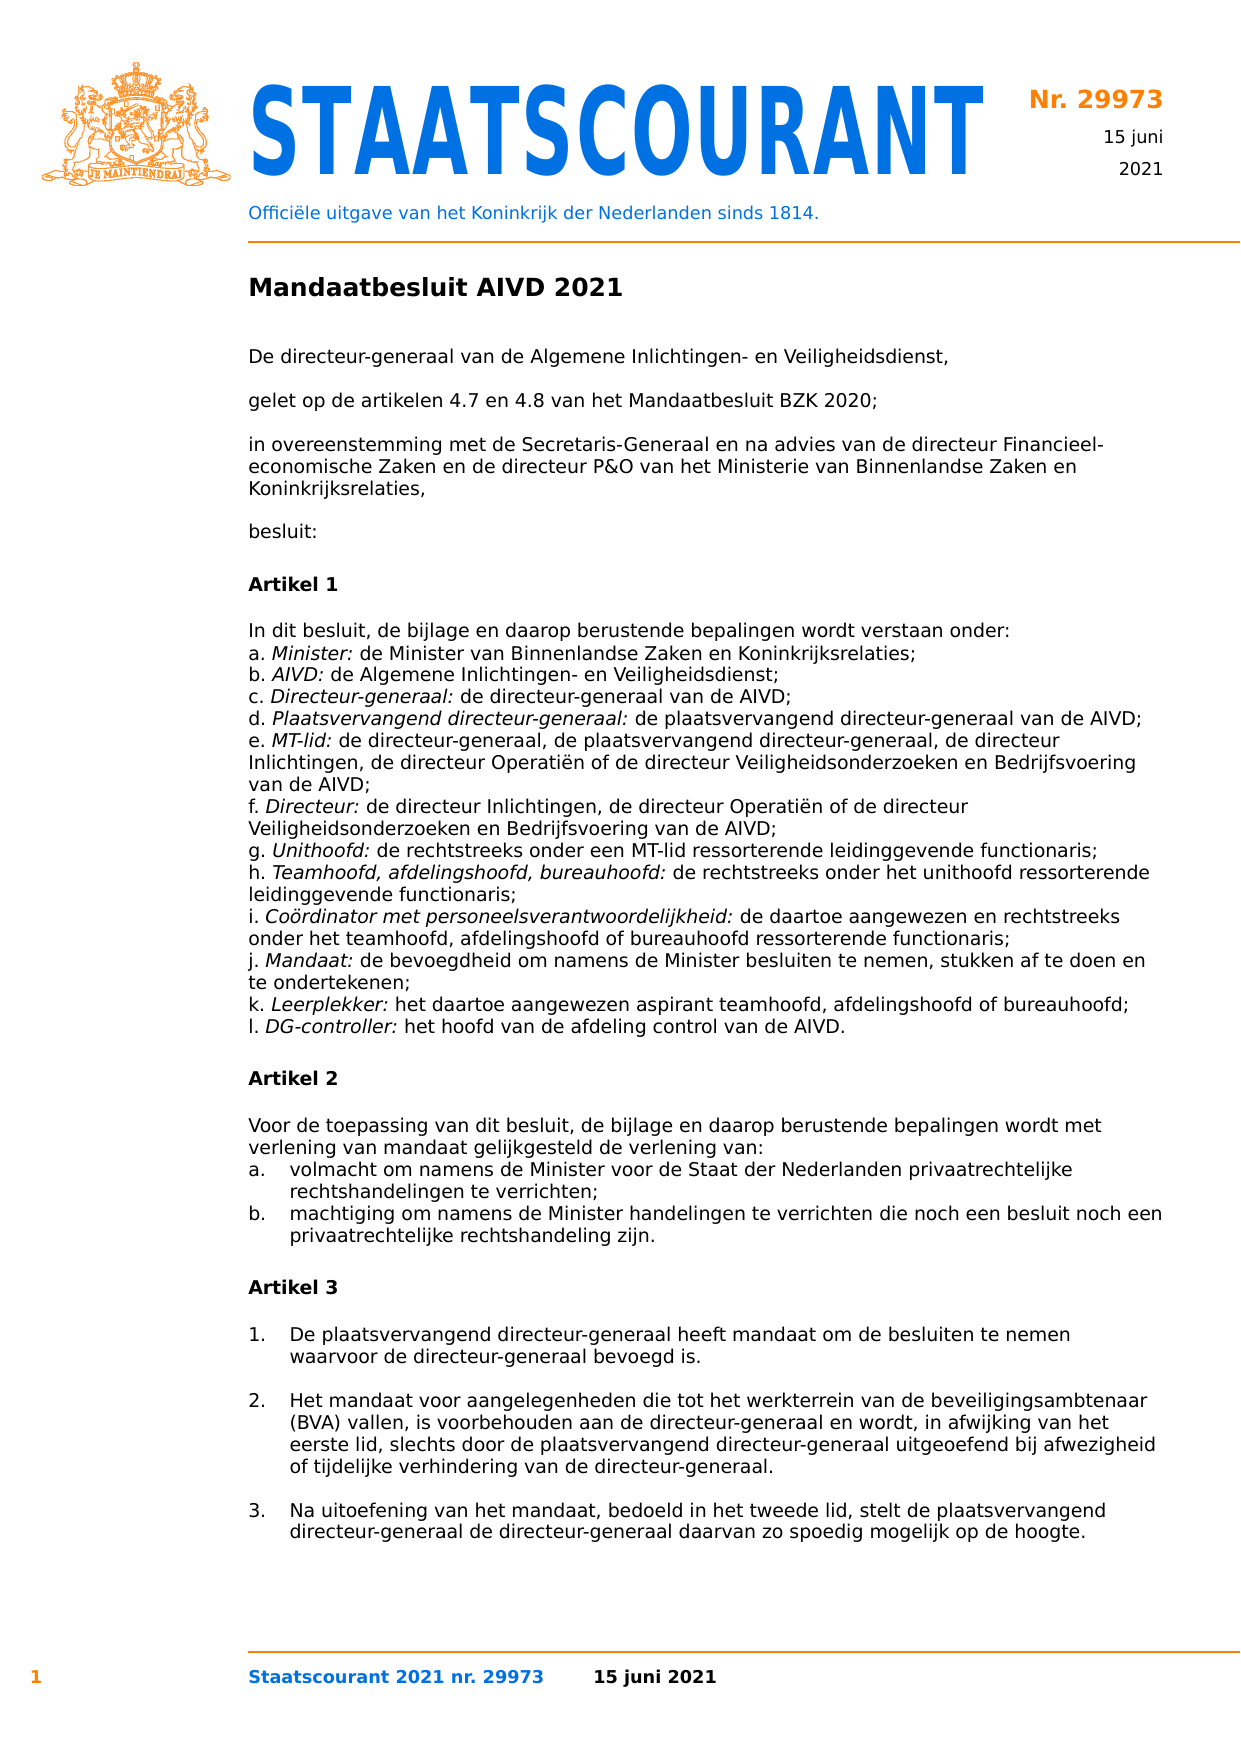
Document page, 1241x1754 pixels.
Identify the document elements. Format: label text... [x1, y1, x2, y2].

text b. machtiging om namens de Minister handelingen te verrichten die noch een besluit noch een privaatrechtelijke rechtshandeling zijn. [248, 1203, 1163, 1247]
table_cell 2021 [998, 153, 1240, 203]
text h. Teamhoofd, afdelingshoofd, bureauhoofd: de rechtstreeks onder het unithoofd ressorterende leidinggevende functionaris; [248, 862, 1163, 906]
text In dit besluit, de bijlage en daarop berustende bepalingen wordt verstaan onder: [248, 620, 1163, 642]
text k. Leerplekker: het daartoe aangewezen aspirant teamhoofd, afdelingshoofd of bureauhoofd; [248, 994, 1163, 1016]
text j. Mandaat: de bevoegdheid om namens de Minister besluiten te nemen, stukken af te doen en te ondertekenen; [248, 950, 1163, 994]
text b. AIVD: de Algemene Inlichtingen- en Veiligheidsdienst; [248, 664, 1163, 686]
subtitle Artikel 3 [248, 1277, 1163, 1299]
text 3. Na uitoefening van het mandaat, bedoeld in het tweede lid, stelt de plaatsvervangend directeur-generaal de directeur-generaal daarvan zo spoedig mogelijk op de hoogte. [248, 1499, 1163, 1543]
text e. MT-lid: de directeur-generaal, de plaatsvervangend directeur-generaal, de directeur Inlichtingen, de directeur Operatiën of de directeur Veiligheidsonderzoeken en Bedrijfsvoering van de AIVD; [248, 730, 1163, 796]
text Voor de toepassing van dit besluit, de bijlage en daarop berustende bepalingen wordt met verlening van mandaat gelijkgesteld de verlening van: [248, 1115, 1163, 1159]
text 1. De plaatsvervangend directeur-generaal heeft mandaat om de besluiten te nemen waarvoor de directeur-generaal bevoegd is. [248, 1324, 1163, 1368]
text 2. Het mandaat voor aangelegenheden die tot het werkterrein van de beveiligingsambtenaar (BVA) vallen, is voorbehouden aan de directeur-generaal en wordt, in afwijking van het eerste lid, slechts door de plaatsvervangend directeur-generaal uitgeoefend bij afwezigheid of tijdelijke verhindering van de directeur-generaal. [248, 1390, 1163, 1478]
text De directeur-generaal van de Algemene Inlichtingen- en Veiligheidsdienst, [248, 346, 1163, 368]
text in overeenstemming met de Secretaris-Generaal en na advies van de directeur Financieel-economische Zaken en de directeur P&O van het Ministerie van Binnenlandse Zaken en Koninkrijksrelaties, [248, 434, 1163, 499]
subtitle Mandaatbesluit AIVD 2021 [248, 273, 1163, 302]
picture [41, 62, 231, 186]
text besluit: [248, 521, 1163, 543]
text i. Coördinator met personeelsverantwoordelijkheid: de daartoe aangewezen en rechtstreeks onder het teamhoofd, afdelingshoofd of bureauhoofd ressorterende functionaris; [248, 906, 1163, 950]
text a. volmacht om namens de Minister voor de Staat der Nederlanden privaatrechtelijke rechtshandelingen te verrichten; [248, 1159, 1163, 1203]
table_header [25, 62, 248, 241]
subtitle Artikel 2 [248, 1068, 1163, 1090]
table_header Nr. 29973 [998, 62, 1240, 121]
text l. DG-controller: het hoofd van de afdeling control van de AIVD. [248, 1016, 1163, 1038]
text g. Unithoofd: de rechtstreeks onder een MT-lid ressorterende leidinggevende functionaris; [248, 840, 1163, 862]
subtitle Artikel 1 [248, 573, 1163, 595]
text a. Minister: de Minister van Binnenlandse Zaken en Koninkrijksrelaties; [248, 642, 1163, 664]
table_header STAATSCOURANT [248, 62, 998, 203]
table_cell 15 juni [998, 121, 1240, 153]
text c. Directeur-generaal: de directeur-generaal van de AIVD; [248, 686, 1163, 708]
text gelet op de artikelen 4.7 en 4.8 van het Mandaatbesluit BZK 2020; [248, 390, 1163, 412]
text f. Directeur: de directeur Inlichtingen, de directeur Operatiën of de directeur Veiligheidsonderzoeken en Bedrijfsvoering van de AIVD; [248, 796, 1163, 840]
table_cell Officiële uitgave van het Koninkrijk der Nederlanden sinds 1814. [248, 203, 1240, 241]
text d. Plaatsvervangend directeur-generaal: de plaatsvervangend directeur-generaal van de AIVD; [248, 708, 1163, 730]
